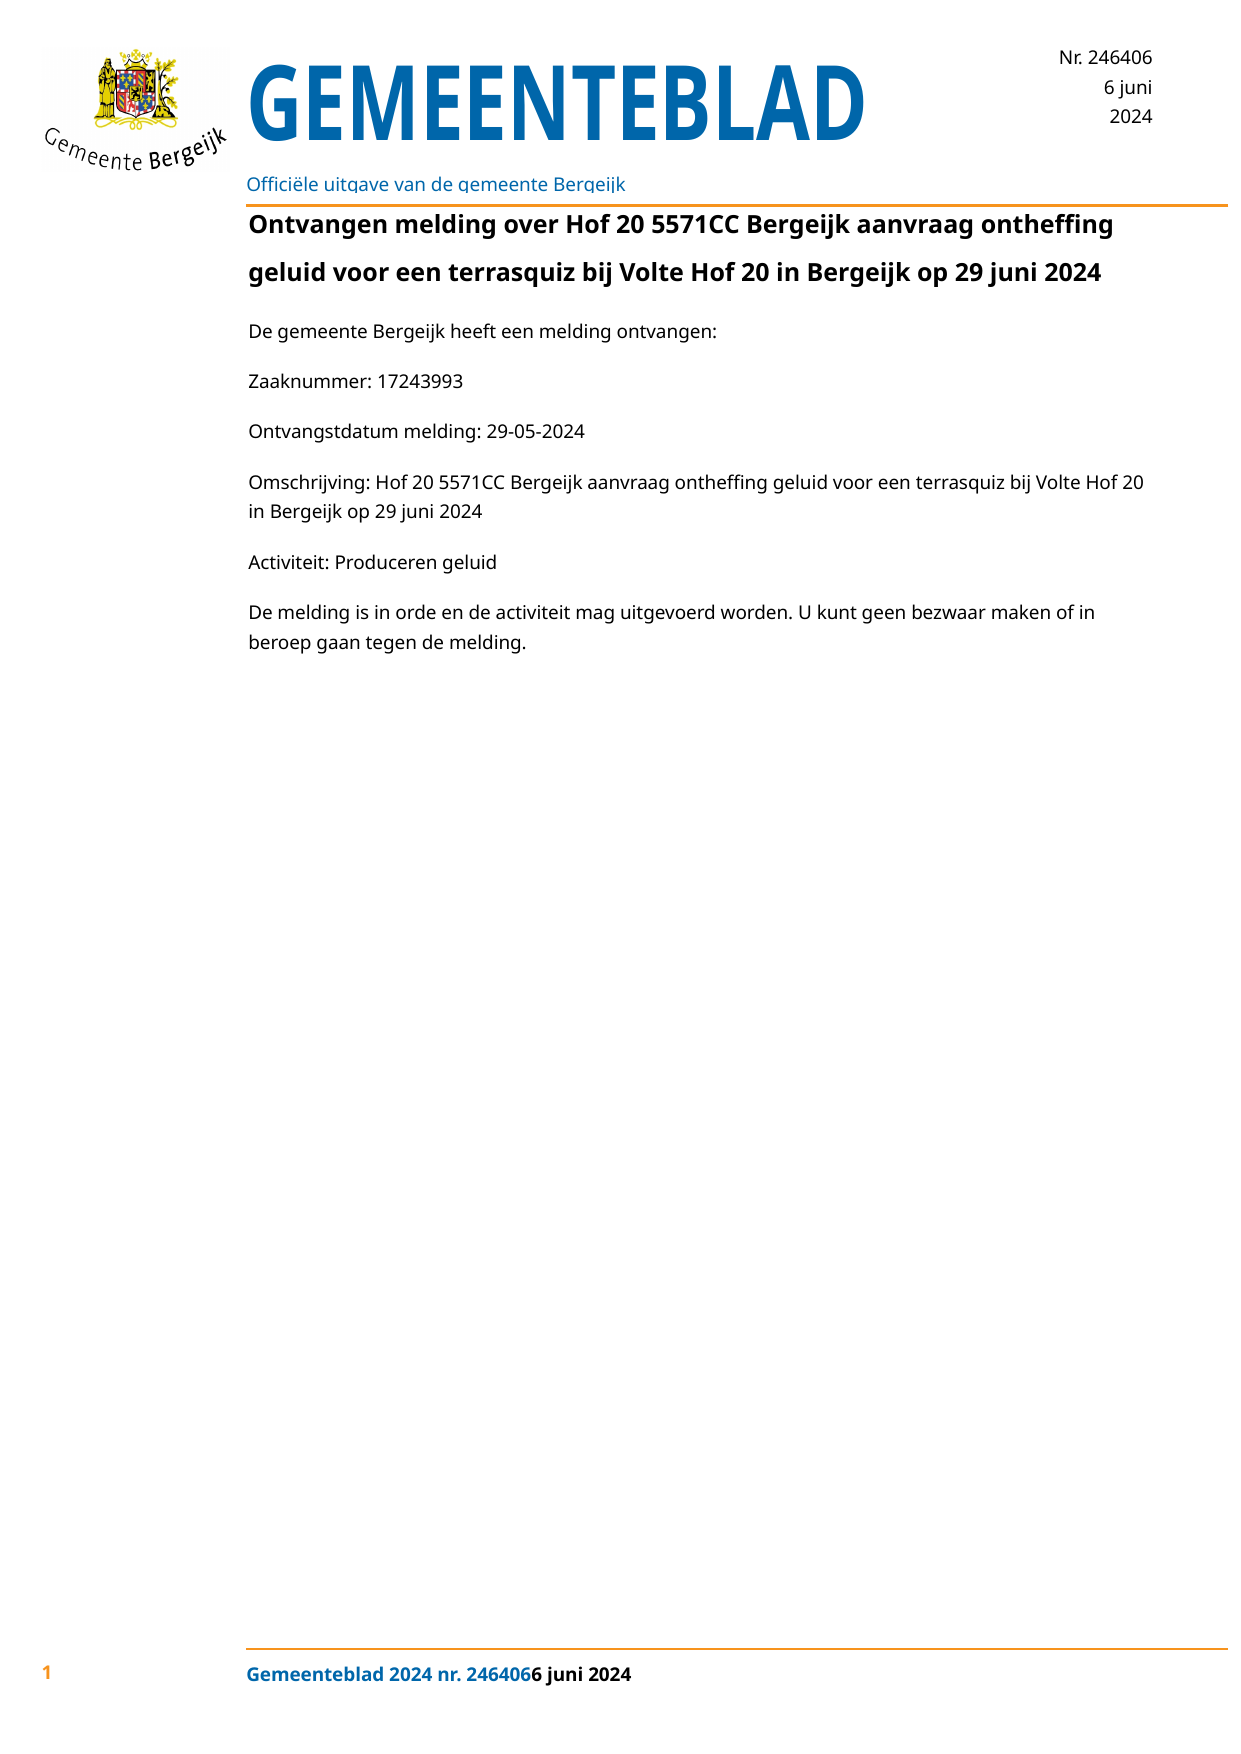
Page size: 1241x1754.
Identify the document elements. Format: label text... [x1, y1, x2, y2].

text De melding is in orde en de activiteit mag uitgevoerd worden. U kunt geen bezwaar maken of in beroep gaan tegen de melding. [248, 599, 1152, 655]
text Activiteit: Produceren geluid [248, 549, 1152, 575]
text Zaaknummer: 17243993 [248, 368, 1152, 394]
text Omschrijving: Hof 20 5571CC Bergeijk aanvraag ontheffing geluid voor een terrasquiz bij Volte Hof 20 in Bergeijk op 29 juni 2024 [248, 469, 1152, 524]
text Ontvangen melding over Hof 20 5571CC Bergeijk aanvraag ontheffing geluid voor een terrasquiz bij Volte Hof 20 in Bergeijk op 29 juni 2024 [248, 207, 1152, 288]
picture [41, 47, 231, 172]
text De gemeente Bergeijk heeft een melding ontvangen: [248, 318, 1152, 344]
text Ontvangstdatum melding: 29-05-2024 [248, 419, 1152, 444]
